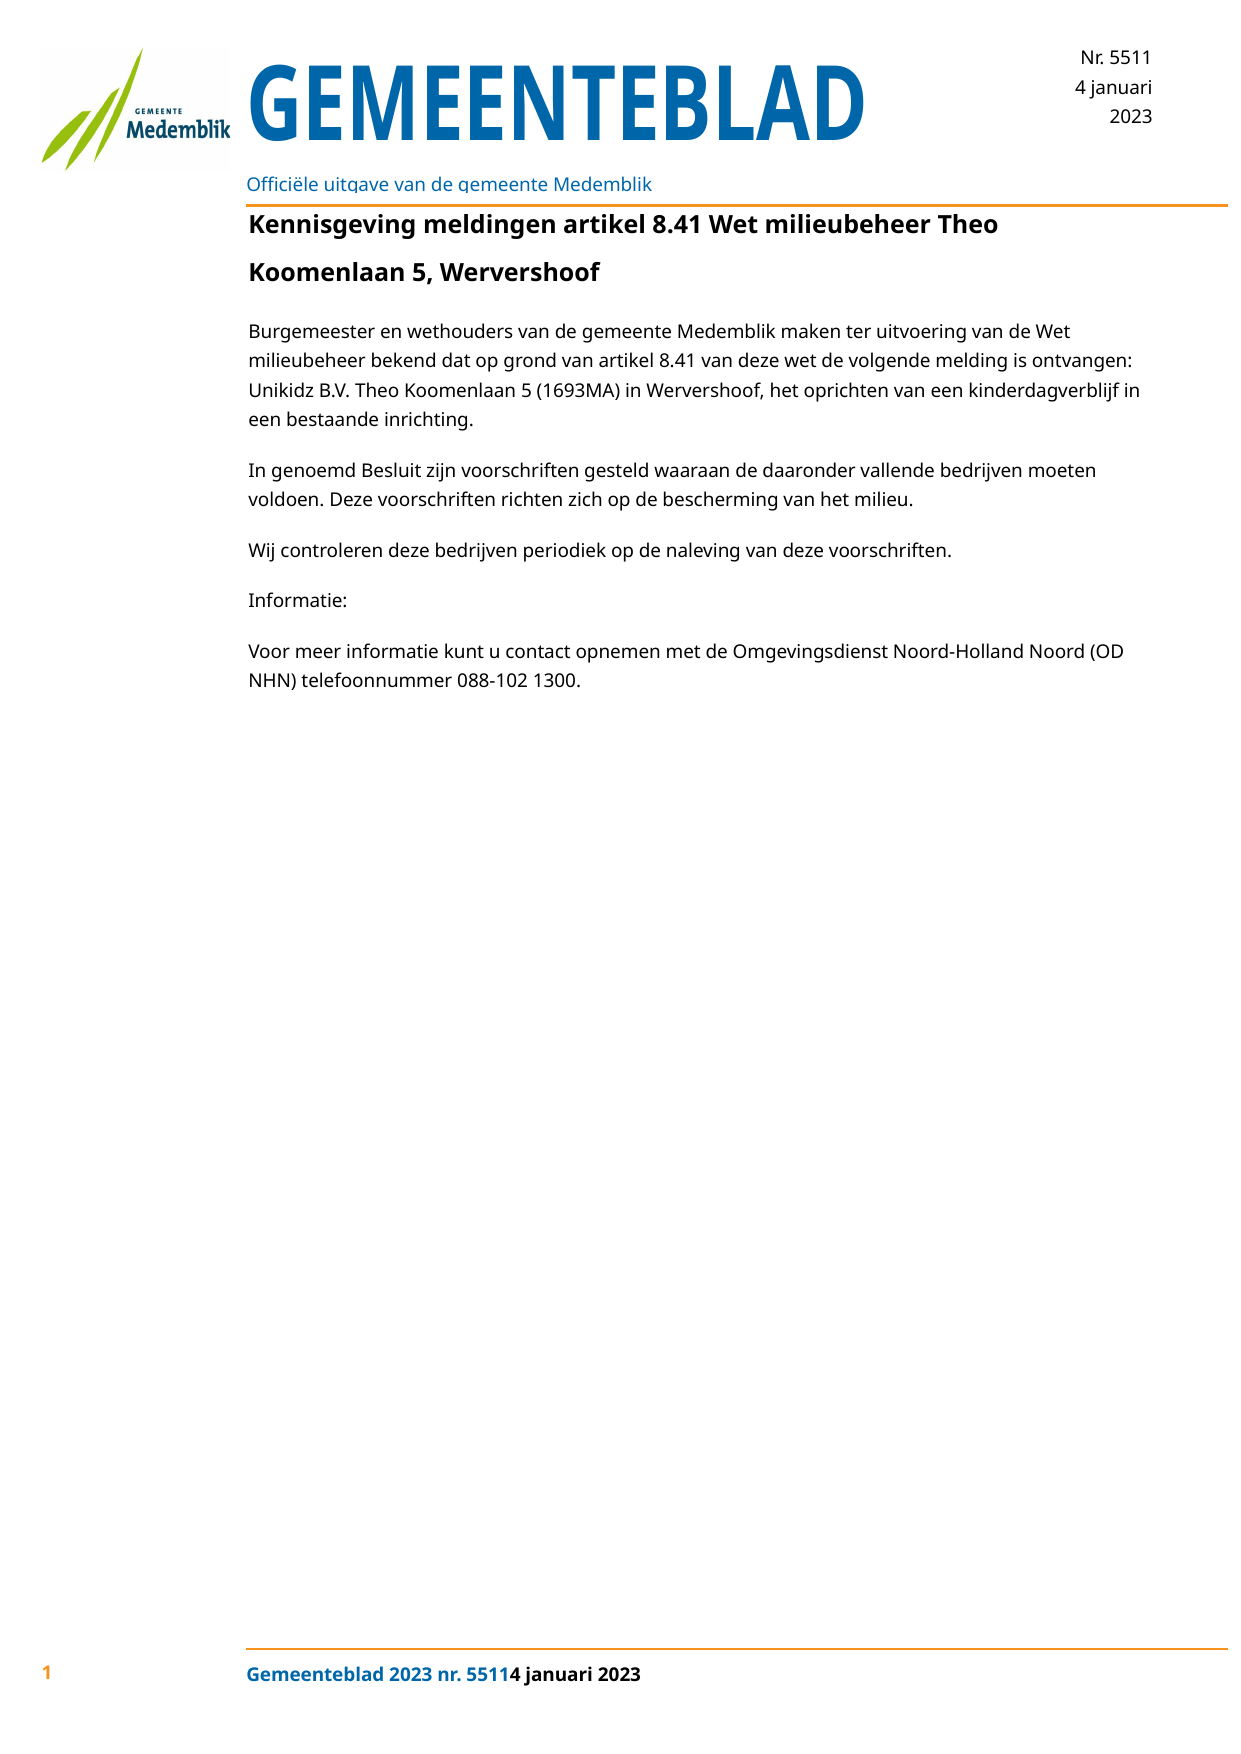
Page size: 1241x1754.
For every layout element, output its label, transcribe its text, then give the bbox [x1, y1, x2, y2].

text In genoemd Besluit zijn voorschriften gesteld waaraan de daaronder vallende bedrijven moeten voldoen. Deze voorschriften richten zich op de bescherming van het milieu. [248, 457, 1152, 512]
text Voor meer informatie kunt u contact opnemen met de Omgevingsdienst Noord-Holland Noord (OD NHN) telefoonnummer 088-102 1300. [248, 638, 1152, 693]
picture [41, 47, 231, 172]
text Burgemeester en wethouders van de gemeente Medemblik maken ter uitvoering van de Wet milieubeheer bekend dat op grond van artikel 8.41 van deze wet de volgende melding is ontvangen: Unikidz B.V. Theo Koomenlaan 5 (1693MA) in Wervershoof, het oprichten van een kinderdagverblijf in een bestaande inrichting. [248, 318, 1152, 432]
text Informatie: [248, 587, 1152, 613]
text Wij controleren deze bedrijven periodiek op de naleving van deze voorschriften. [248, 537, 1152, 563]
text Kennisgeving meldingen artikel 8.41 Wet milieubeheer Theo Koomenlaan 5, Wervershoof [248, 207, 1152, 288]
